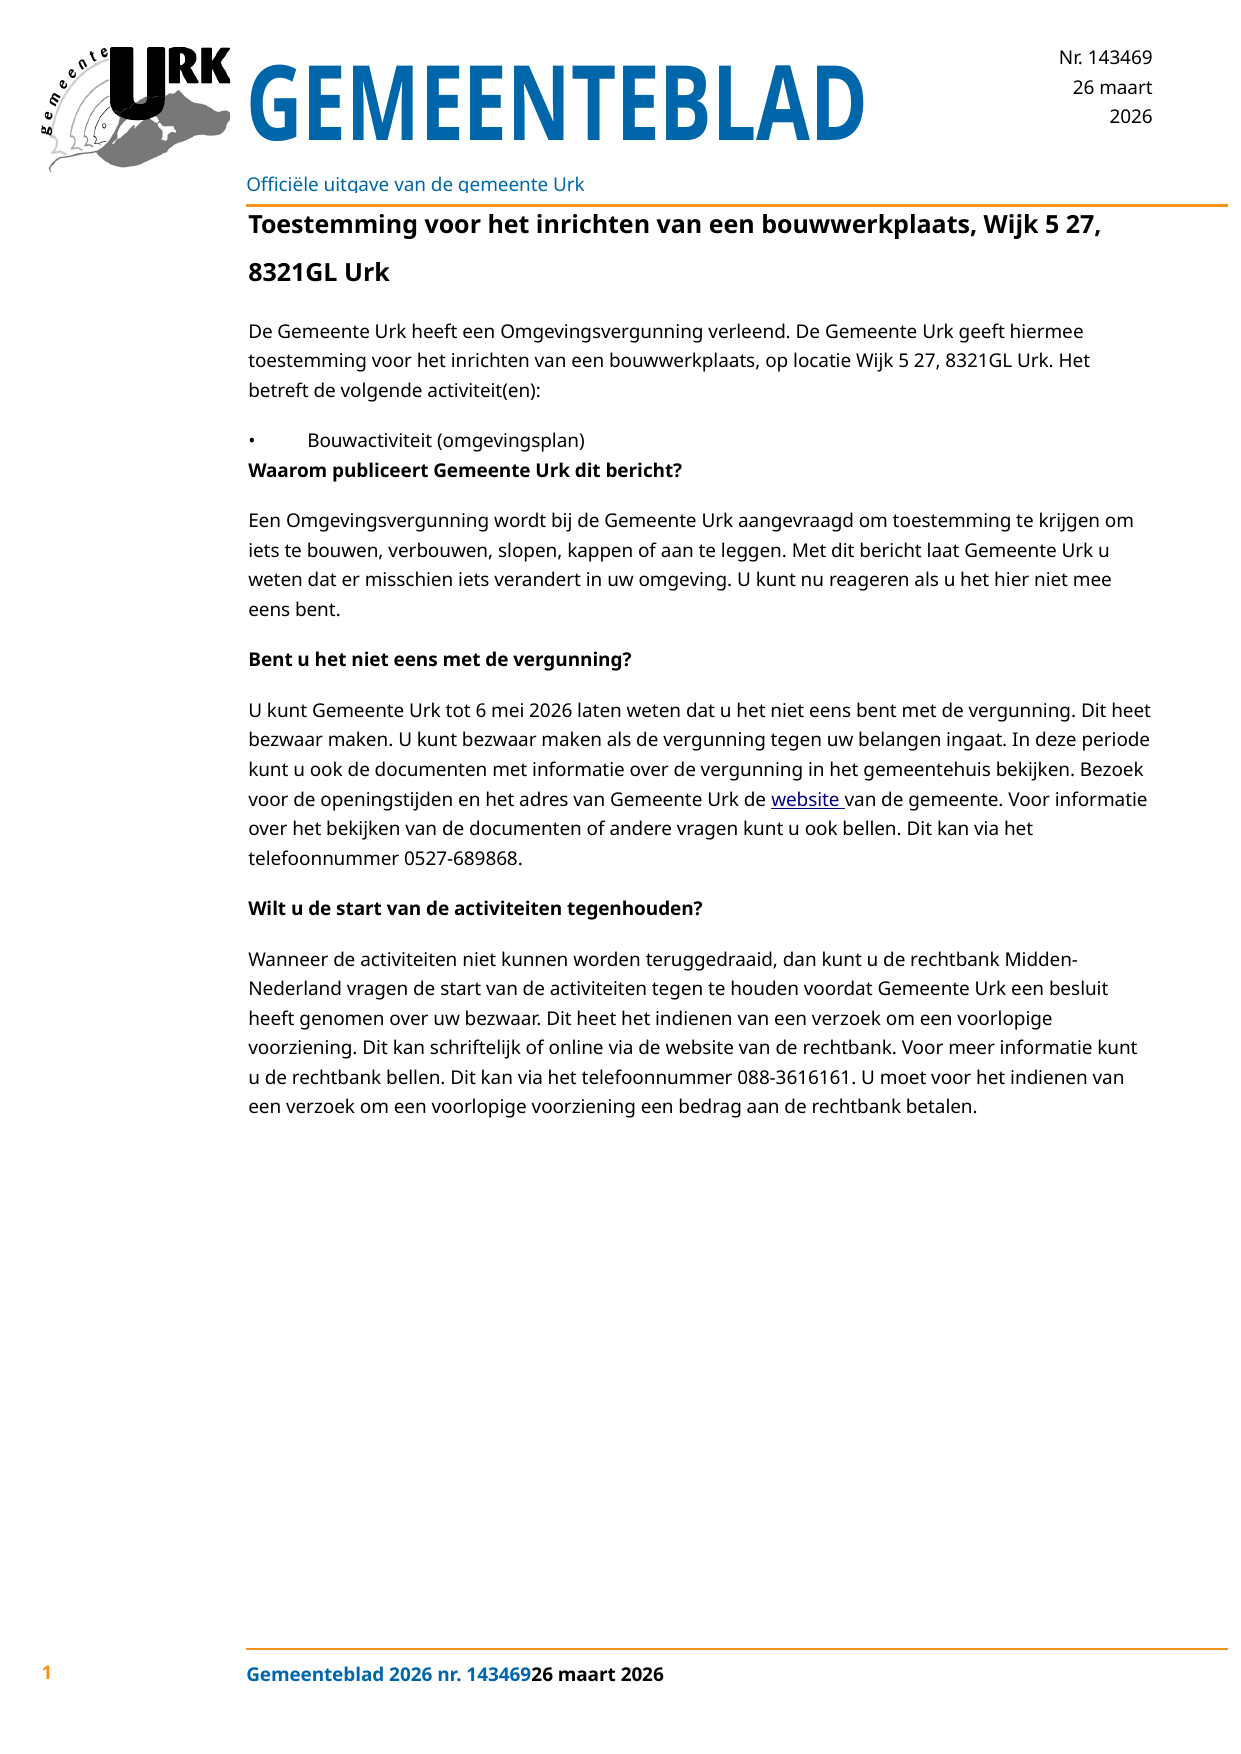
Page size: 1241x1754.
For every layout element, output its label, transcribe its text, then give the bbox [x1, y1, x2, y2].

text Wanneer de activiteiten niet kunnen worden teruggedraaid, dan kunt u de rechtbank Midden-Nederland vragen de start van de activiteiten tegen te houden voordat Gemeente Urk een besluit heeft genomen over uw bezwaar. Dit heet het indienen van een verzoek om een voorlopige voorziening. Dit kan schriftelijk of online via de website van de rechtbank. Voor meer informatie kunt u de rechtbank bellen. Dit kan via het telefoonnummer 088-3616161. U moet voor het indienen van een verzoek om een voorlopige voorziening een bedrag aan de rechtbank betalen. [248, 946, 1152, 1119]
picture [41, 47, 231, 172]
text Een Omgevingsvergunning wordt bij de Gemeente Urk aangevraagd om toestemming te krijgen om iets te bouwen, verbouwen, slopen, kappen of aan te leggen. Met dit bericht laat Gemeente Urk u weten dat er misschien iets verandert in uw omgeving. U kunt nu reageren als u het hier niet mee eens bent. [248, 507, 1152, 622]
text Toestemming voor het inrichten van een bouwwerkplaats, Wijk 5 27, 8321GL Urk [248, 207, 1152, 288]
text U kunt Gemeente Urk tot 6 mei 2026 laten weten dat u het niet eens bent met de vergunning. Dit heet bezwaar maken. U kunt bezwaar maken als de vergunning tegen uw belangen ingaat. In deze periode kunt u ook de documenten met informatie over de vergunning in het gemeentehuis bekijken. Bezoek voor de openingstijden en het adres van Gemeente Urk de website van de gemeente. Voor informatie over het bekijken van de documenten of andere vragen kunt u ook bellen. Dit kan via het telefoonnummer 0527-689868. [248, 697, 1152, 871]
list Bouwactiviteit (omgevingsplan) [248, 427, 1152, 453]
text De Gemeente Urk heeft een Omgevingsvergunning verleend. De Gemeente Urk geeft hiermee toestemming voor het inrichten van een bouwwerkplaats, op locatie Wijk 5 27, 8321GL Urk. Het betreft de volgende activiteit(en): [248, 318, 1152, 403]
text Waarom publiceert Gemeente Urk dit bericht? [248, 457, 1152, 483]
text Bent u het niet eens met de vergunning? [248, 647, 1152, 672]
text Wilt u de start van de activiteiten tegenhouden? [248, 895, 1152, 921]
